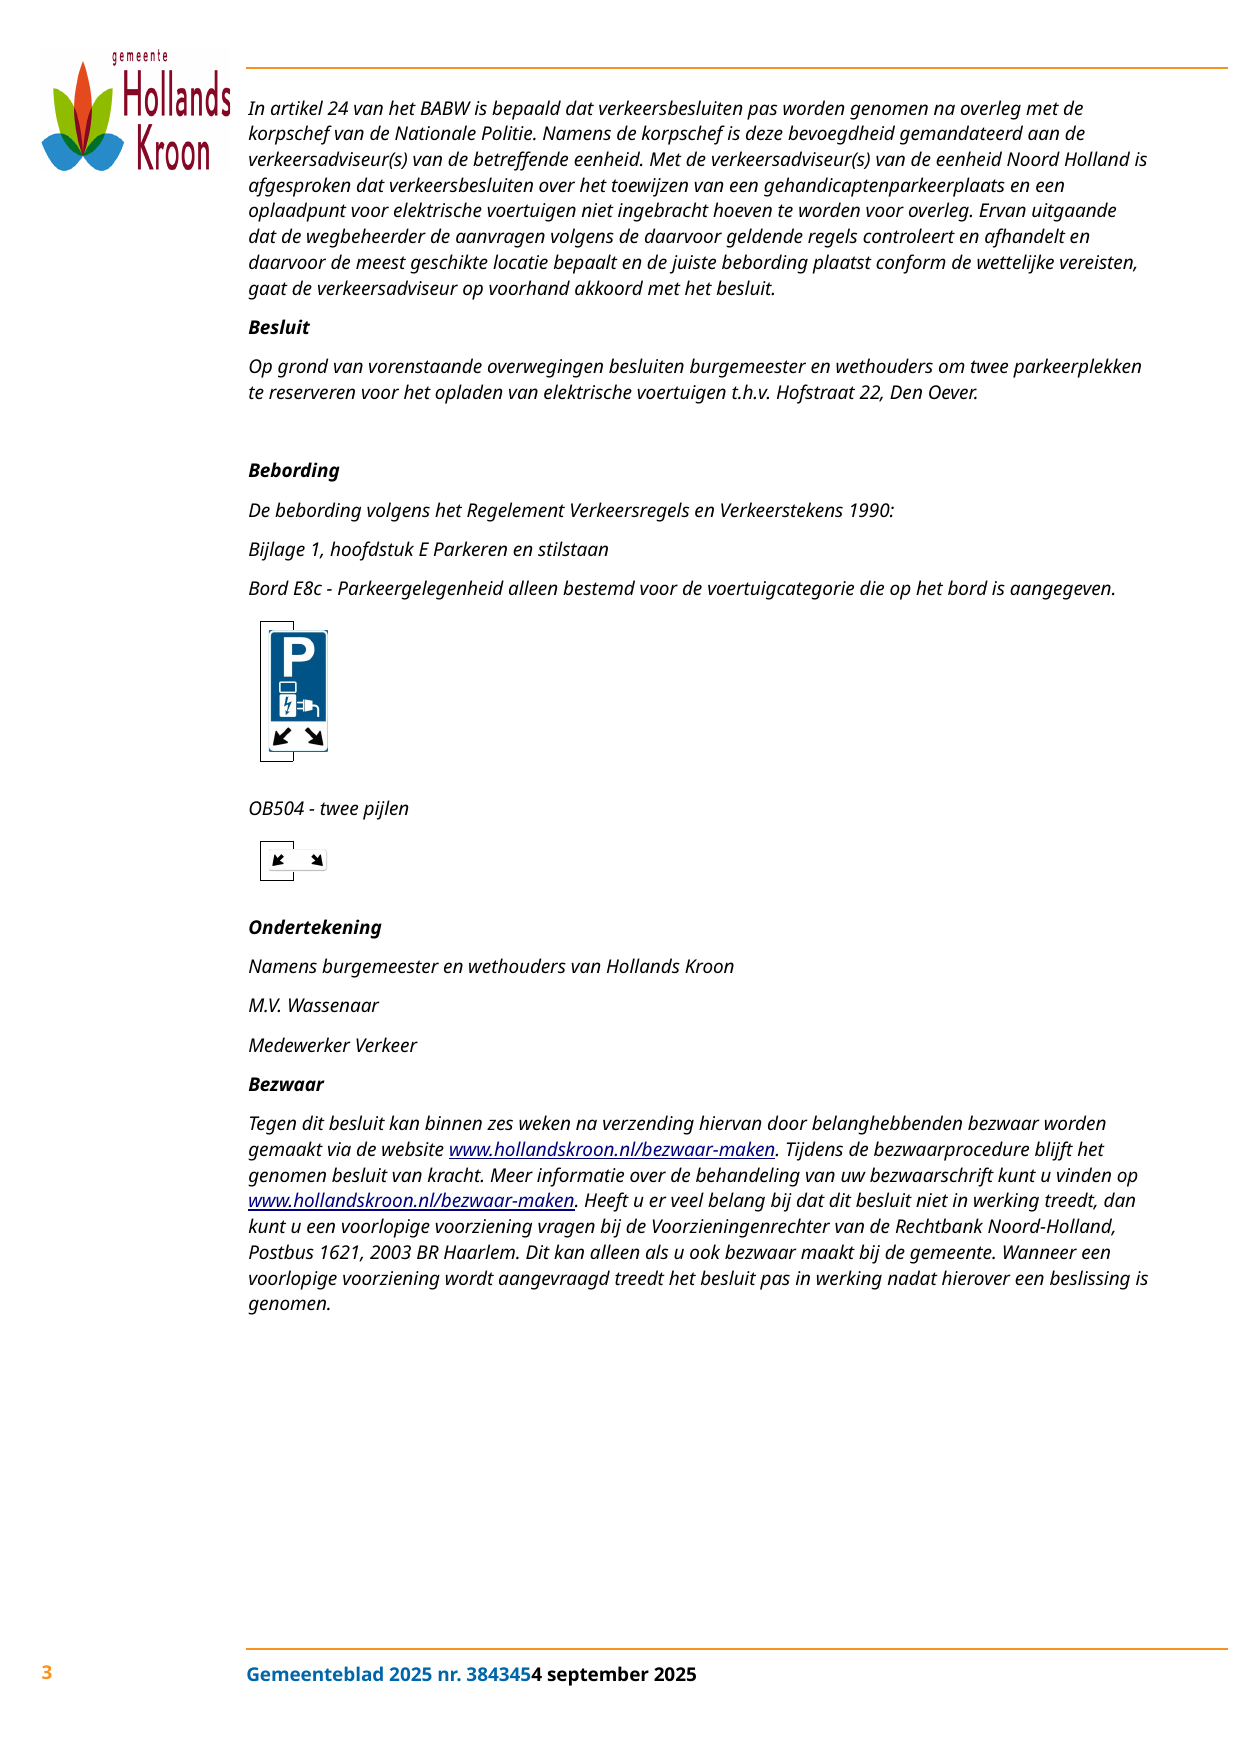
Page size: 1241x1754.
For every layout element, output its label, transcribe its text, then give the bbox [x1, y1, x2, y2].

picture [41, 47, 231, 172]
text Namens burgemeester en wethouders van Hollands Kroon [248, 953, 1152, 979]
text OB504 - twee pijlen [248, 795, 1152, 820]
picture [268, 849, 328, 872]
text Bord E8c - Parkeergelegenheid alleen bestemd voor de voertuigcategorie die op het bord is aangegeven. [248, 576, 1152, 601]
text Bebording [248, 458, 1152, 483]
text Tegen dit besluit kan binnen zes weken na verzending hiervan door belanghebbenden bezwaar worden gemaakt via de website www.hollandskroon.nl/bezwaar-maken. Tijdens de bezwaarprocedure blijft het genomen besluit van kracht. Meer informatie over de behandeling van uw bezwaarschrift kunt u vinden op www.hollandskroon.nl/bezwaar-maken. Heeft u er veel belang bij dat dit besluit niet in werking treedt, dan kunt u een voorlopige voorziening vragen bij de Voorzieningenrechter van de Rechtbank Noord-Holland, Postbus 1621, 2003 BR Haarlem. Dit kan alleen als u ook bezwaar maakt bij de gemeente. Wanneer een voorlopige voorziening wordt aangevraagd treedt het besluit pas in werking nadat hierover een beslissing is genomen. [248, 1110, 1152, 1316]
text Bijlage 1, hoofdstuk E Parkeren en stilstaan [248, 536, 1152, 562]
text Op grond van vorenstaande overwegingen besluiten burgemeester en wethouders om twee parkeerplekken te reserveren voor het opladen van elektrische voertuigen t.h.v. Hofstraat 22, Den Oever. [248, 353, 1152, 405]
text M.V. Wassenaar [248, 993, 1152, 1018]
picture [268, 630, 328, 752]
text Bezwaar [248, 1071, 1152, 1097]
text Ondertekening [248, 914, 1152, 940]
text Besluit [248, 314, 1152, 340]
text De bebording volgens het Regelement Verkeersregels en Verkeerstekens 1990: [248, 497, 1152, 523]
text Medewerker Verkeer [248, 1032, 1152, 1058]
text In artikel 24 van het BABW is bepaald dat verkeersbesluiten pas worden genomen na overleg met de korpschef van de Nationale Politie. Namens de korpschef is deze bevoegdheid gemandateerd aan de verkeersadviseur(s) van de betreffende eenheid. Met de verkeersadviseur(s) van de eenheid Noord Holland is afgesproken dat verkeersbesluiten over het toewijzen van een gehandicaptenparkeerplaats en een oplaadpunt voor elektrische voertuigen niet ingebracht hoeven te worden voor overleg. Ervan uitgaande dat de wegbeheerder de aanvragen volgens de daarvoor geldende regels controleert en afhandelt en daarvoor de meest geschikte locatie bepaalt en de juiste bebording plaatst conform de wettelijke vereisten, gaat de verkeersadviseur op voorhand akkoord met het besluit. [248, 95, 1152, 301]
